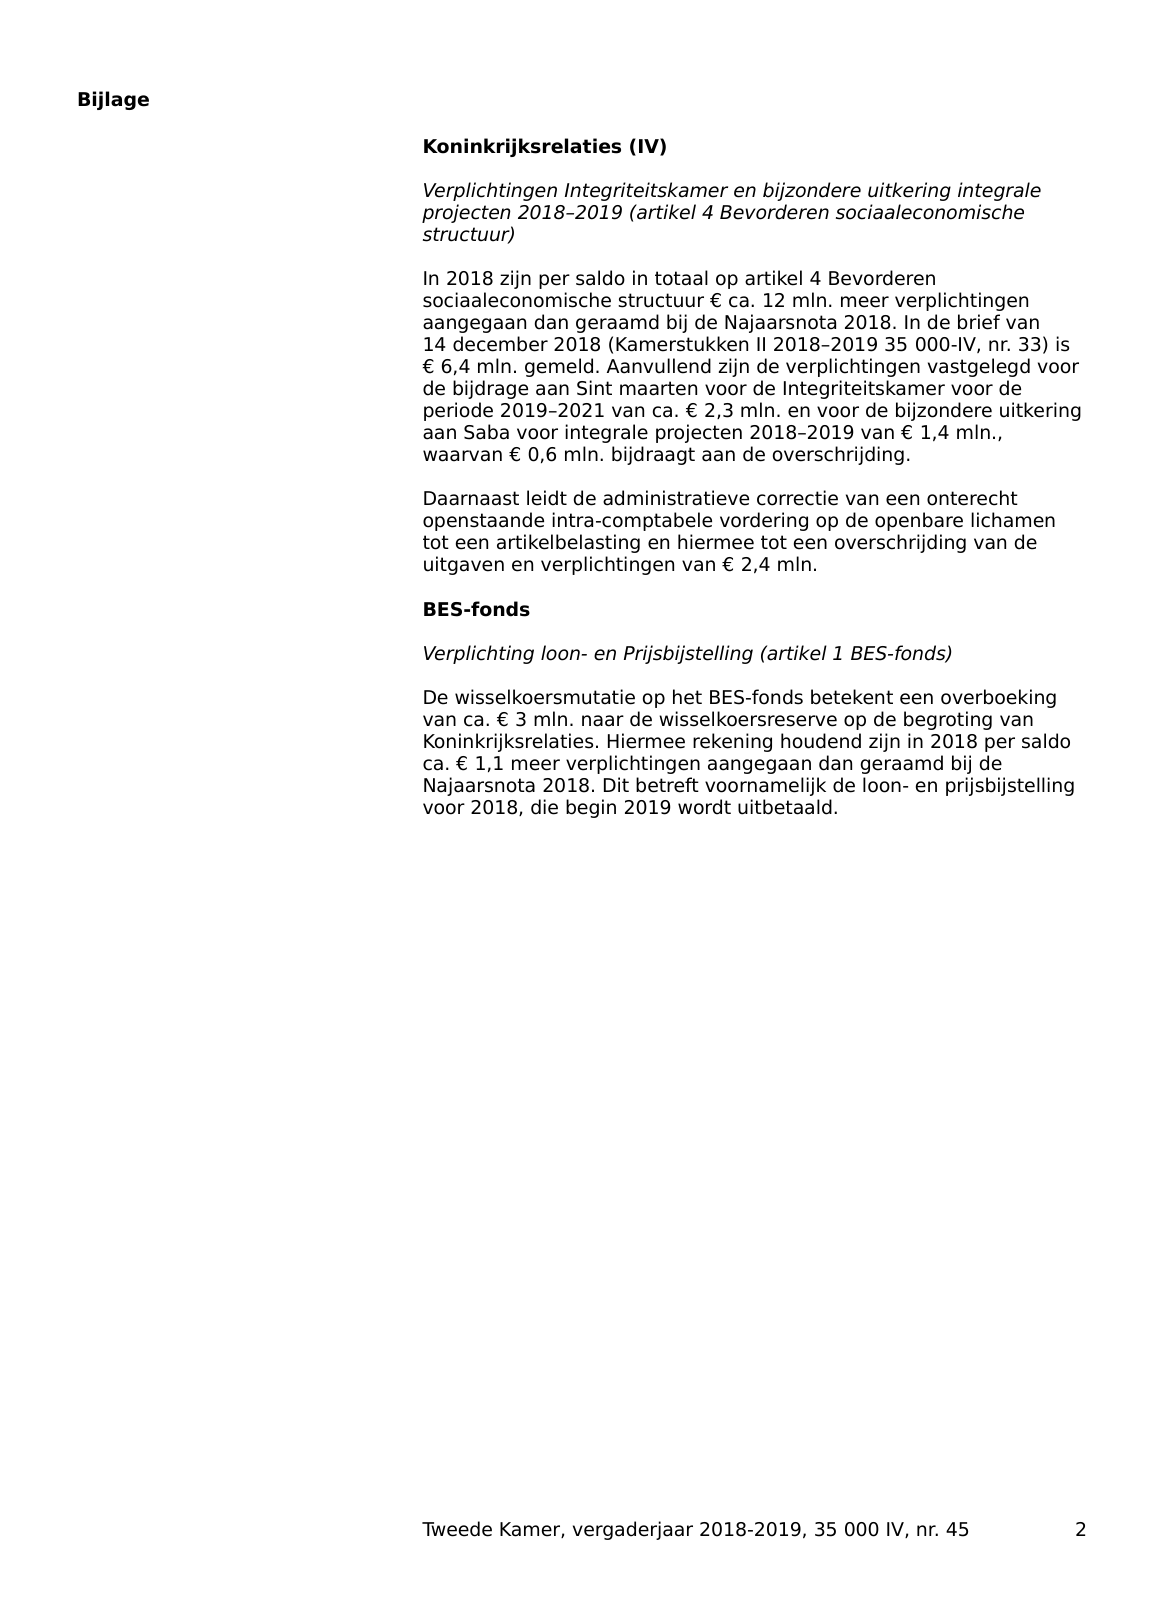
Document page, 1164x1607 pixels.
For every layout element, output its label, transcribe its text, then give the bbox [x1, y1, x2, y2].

subtitle BES-fonds [422, 598, 1087, 620]
text De wisselkoersmutatie op het BES-fonds betekent een overboeking van ca. € 3 mln. naar de wisselkoersreserve op de begroting van Koninkrijksrelaties. Hiermee rekening houdend zijn in 2018 per saldo ca. € 1,1 meer verplichtingen aangegaan dan geraamd bij de Najaarsnota 2018. Dit betreft voornamelijk de loon- en prijsbijstelling voor 2018, die begin 2019 wordt uitbetaald. [422, 687, 1087, 819]
subtitle Koninkrijksrelaties (IV) [422, 136, 1087, 158]
text In 2018 zijn per saldo in totaal op artikel 4 Bevorderen sociaaleconomische structuur € ca. 12 mln. meer verplichtingen aangegaan dan geraamd bij de Najaarsnota 2018. In de brief van 14 december 2018 (Kamerstukken II 2018–2019 35 000-IV, nr. 33) is € 6,4 mln. gemeld. Aanvullend zijn de verplichtingen vastgelegd voor de bijdrage aan Sint maarten voor de Integriteitskamer voor de periode 2019–2021 van ca. € 2,3 mln. en voor de bijzondere uitkering aan Saba voor integrale projecten 2018–2019 van € 1,4 mln., waarvan € 0,6 mln. bijdraagt aan de overschrijding. [422, 268, 1087, 466]
text Daarnaast leidt de administratieve correctie van een onterecht openstaande intra-comptabele vordering op de openbare lichamen tot een artikelbelasting en hiermee tot een overschrijding van de uitgaven en verplichtingen van € 2,4 mln. [422, 488, 1087, 576]
subtitle Verplichting loon- en Prijsbijstelling (artikel 1 BES-fonds) [422, 643, 1087, 664]
subtitle Verplichtingen Integriteitskamer en bijzondere uitkering integrale projecten 2018–2019 (artikel 4 Bevorderen sociaaleconomische structuur) [422, 180, 1087, 246]
subtitle Bijlage [77, 89, 1087, 111]
